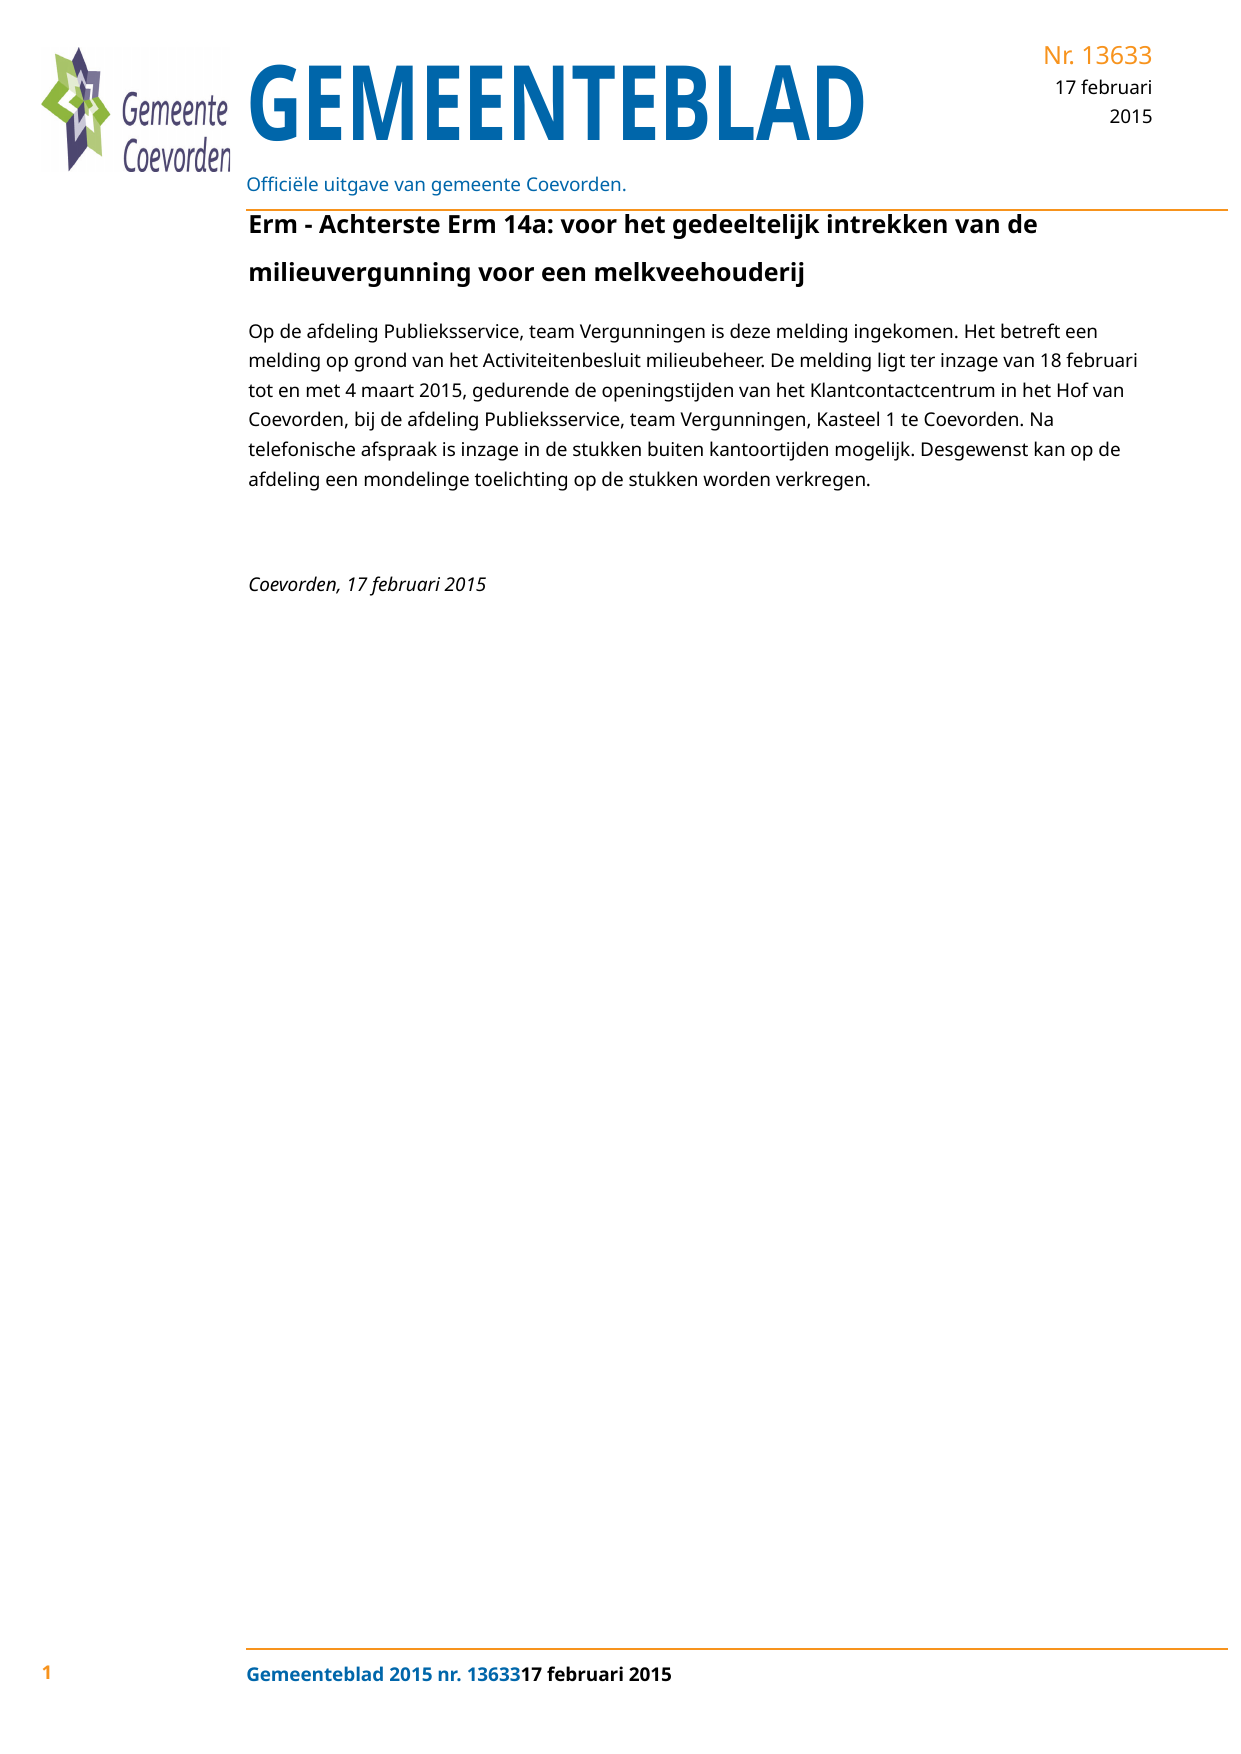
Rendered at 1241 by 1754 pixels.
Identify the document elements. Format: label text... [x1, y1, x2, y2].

text Op de afdeling Publieksservice, team Vergunningen is deze melding ingekomen. Het betreft een melding op grond van het Activiteitenbesluit milieubeheer. De melding ligt ter inzage van 18 februari tot en met 4 maart 2015, gedurende de openingstijden van het Klantcontactcentrum in het Hof van Coevorden, bij de afdeling Publieksservice, team Vergunningen, Kasteel 1 te Coevorden. Na telefonische afspraak is inzage in de stukken buiten kantoor­tijden mogelijk. Desgewenst kan op de afdeling een mondelinge toelichting op de stukken worden verkre­gen. [248, 318, 1152, 492]
picture [41, 47, 231, 172]
text Erm - Achterste Erm 14a: voor het gedeeltelijk intrekken van de milieuvergunning voor een melkveehouderij [248, 211, 1152, 288]
text Coevorden, 17 februari 2015 [248, 572, 1152, 597]
